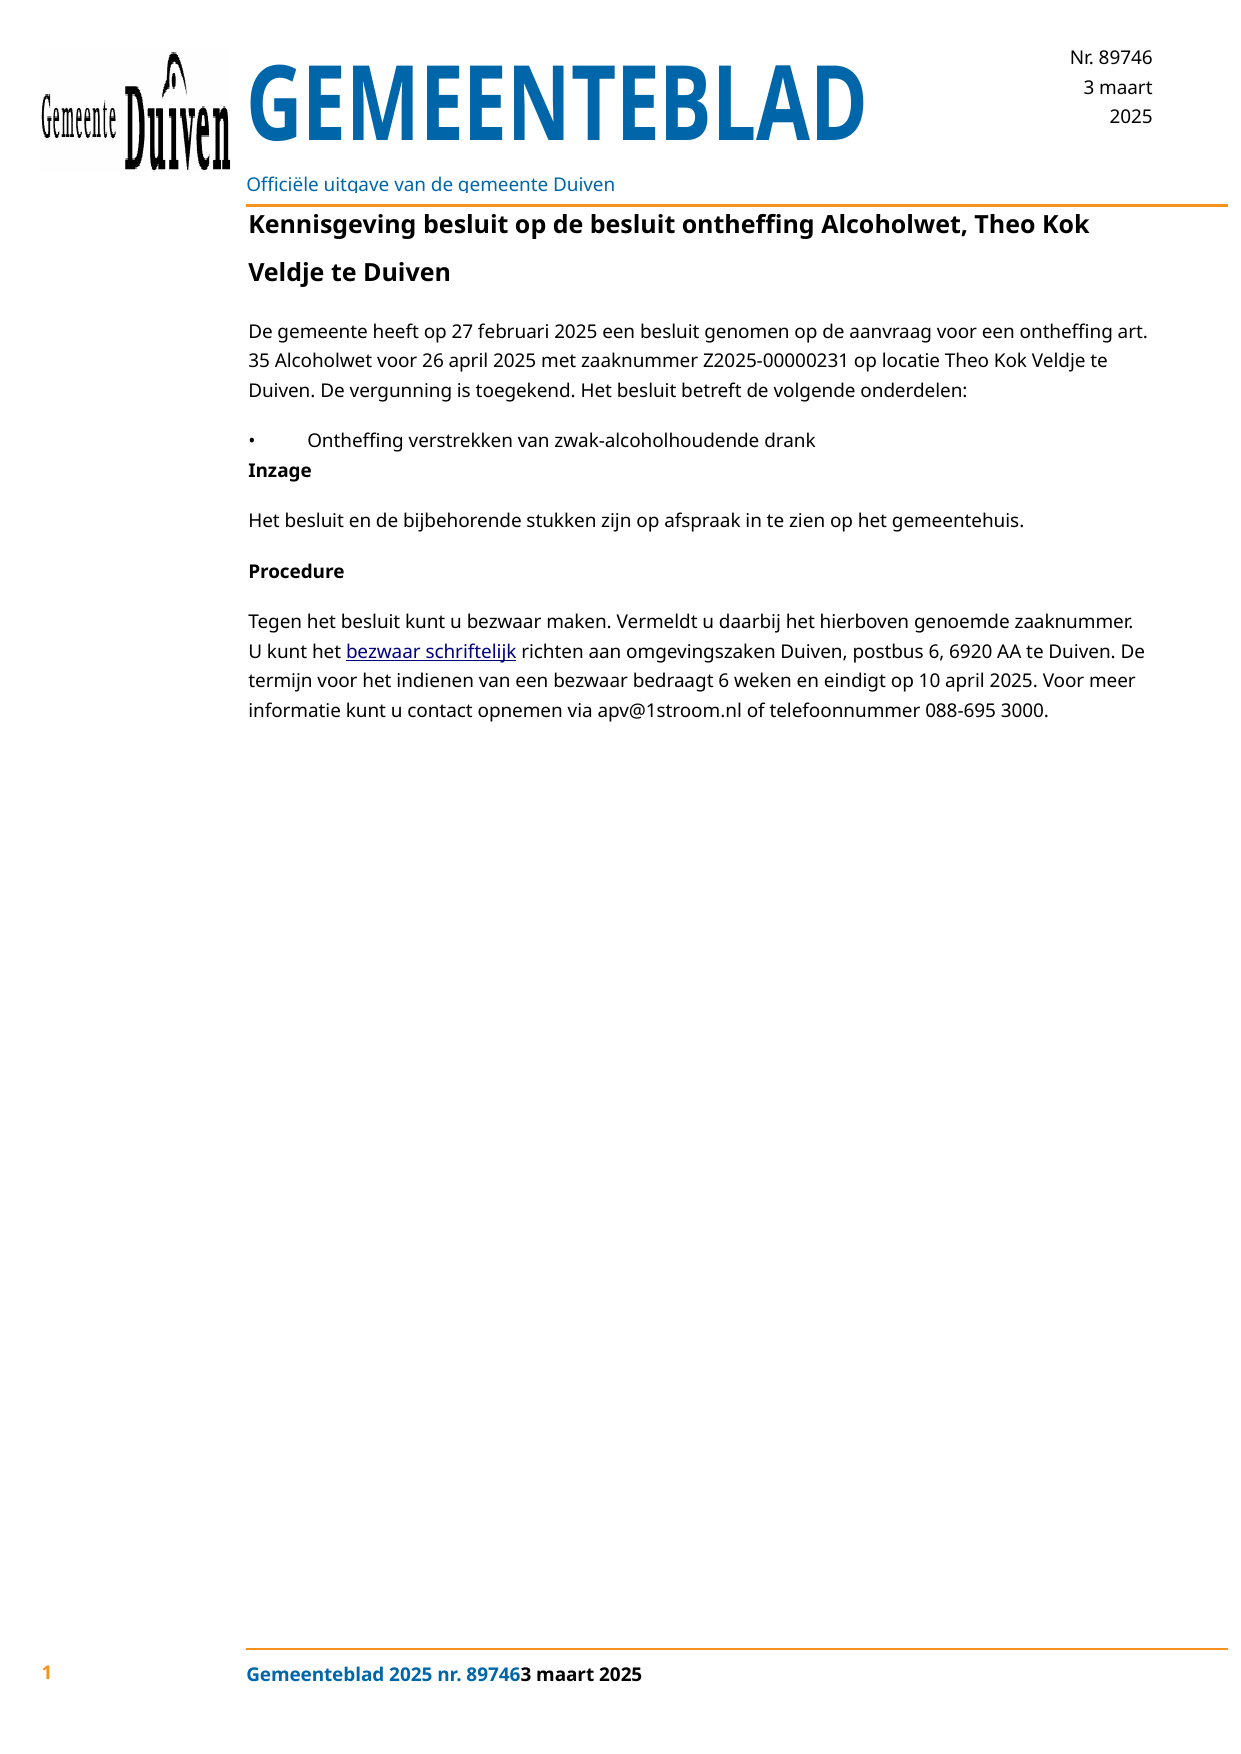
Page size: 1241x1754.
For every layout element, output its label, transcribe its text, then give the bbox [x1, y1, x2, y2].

text Tegen het besluit kunt u bezwaar maken. Vermeldt u daarbij het hierboven genoemde zaaknummer. U kunt het bezwaar schriftelijk richten aan omgevingszaken Duiven, postbus 6, 6920 AA te Duiven. De termijn voor het indienen van een bezwaar bedraagt 6 weken en eindigt op 10 april 2025. Voor meer informatie kunt u contact opnemen via apv@1stroom.nl of telefoonnummer 088-695 3000. [248, 608, 1152, 723]
text Het besluit en de bijbehorende stukken zijn op afspraak in te zien op het gemeentehuis. [248, 507, 1152, 533]
text De gemeente heeft op 27 februari 2025 een besluit genomen op de aanvraag voor een ontheffing art. 35 Alcoholwet voor 26 april 2025 met zaaknummer Z2025-00000231 op locatie Theo Kok Veldje te Duiven. De vergunning is toegekend. Het besluit betreft de volgende onderdelen: [248, 318, 1152, 403]
text Procedure [248, 558, 1152, 584]
text Kennisgeving besluit op de besluit ontheffing Alcoholwet, Theo Kok Veldje te Duiven [248, 207, 1152, 288]
text Inzage [248, 457, 1152, 483]
list Ontheffing verstrekken van zwak-alcoholhoudende drank [248, 427, 1152, 453]
picture [41, 47, 231, 172]
